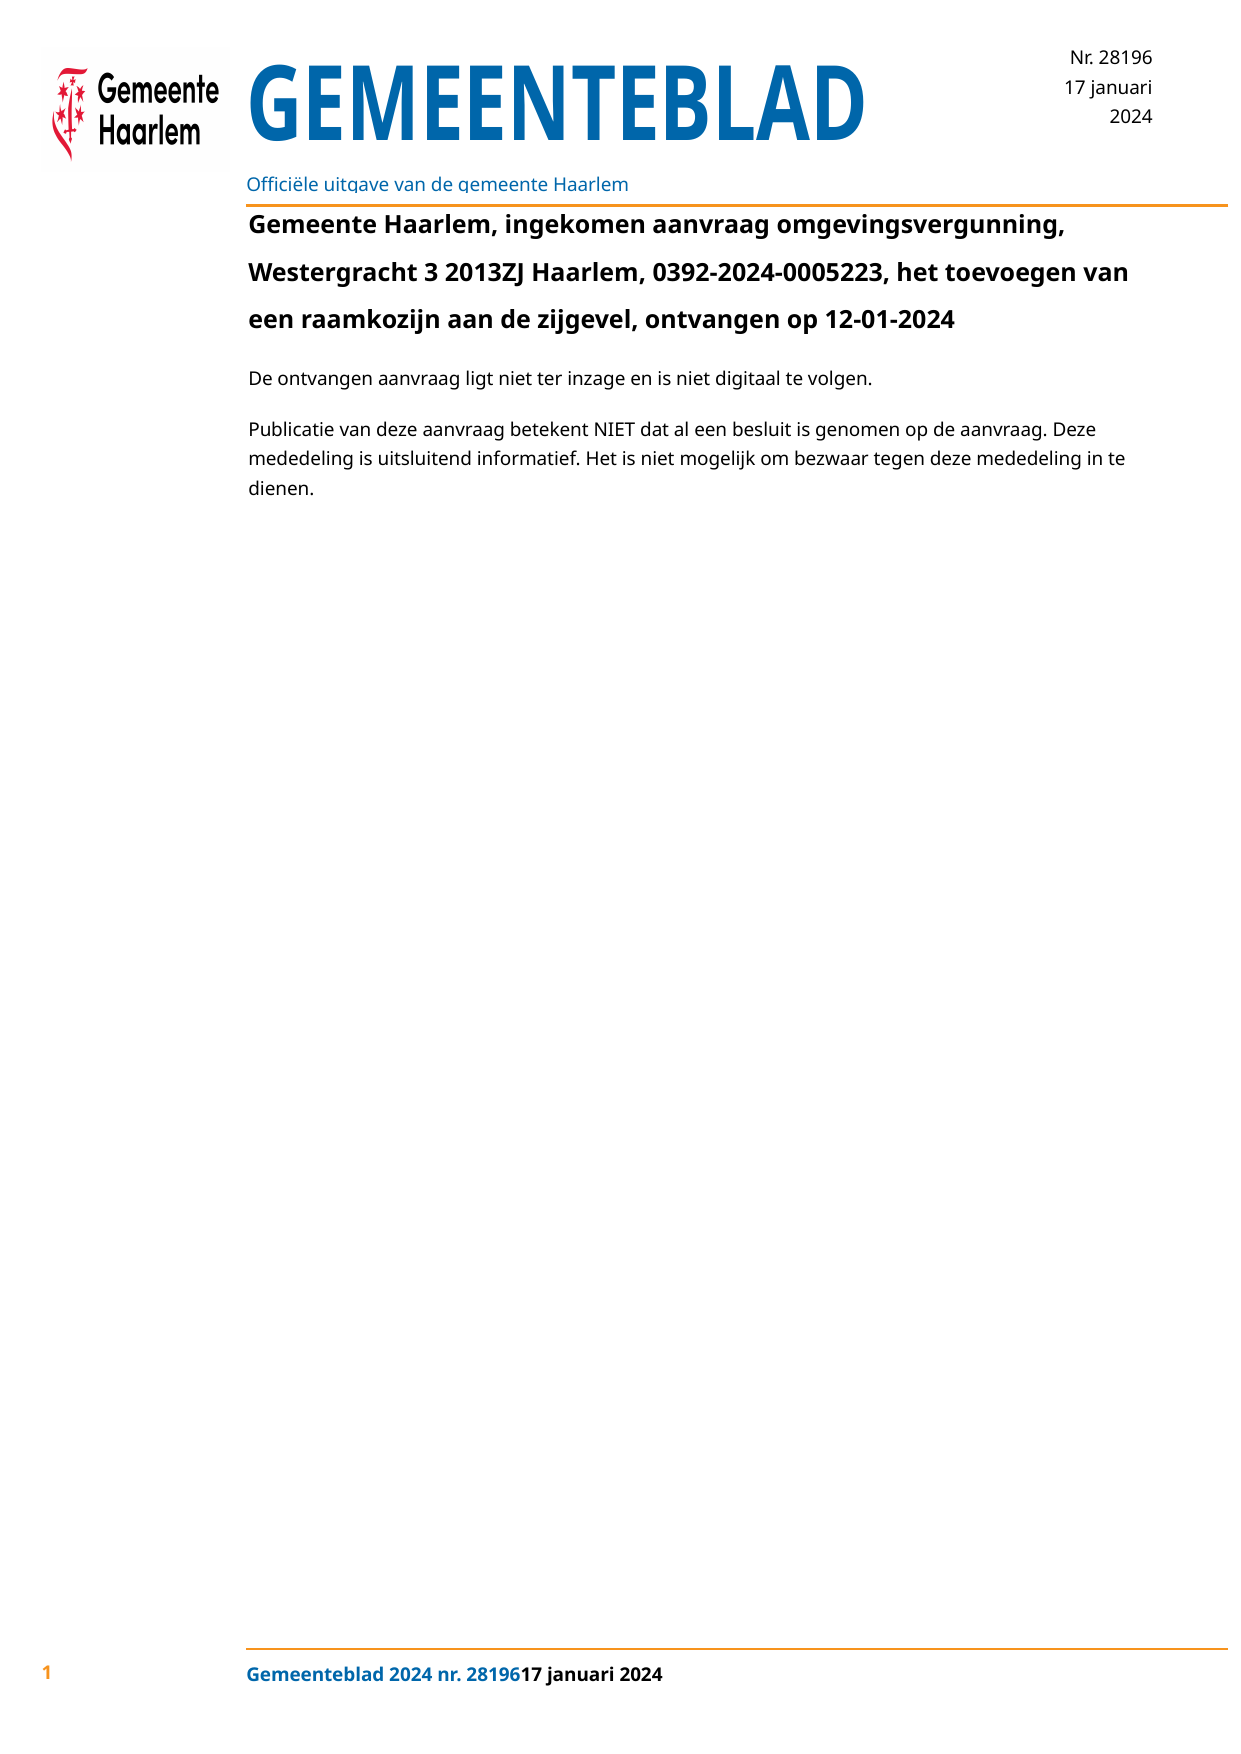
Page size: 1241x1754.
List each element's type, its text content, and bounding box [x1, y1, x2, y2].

text De ontvangen aanvraag ligt niet ter inzage en is niet digitaal te volgen. [248, 366, 1152, 391]
text Publicatie van deze aanvraag betekent NIET dat al een besluit is genomen op de aanvraag. Deze mededeling is uitsluitend informatief. Het is niet mogelijk om bezwaar tegen deze mededeling in te dienen. [248, 416, 1152, 501]
text Gemeente Haarlem, ingekomen aanvraag omgevingsvergunning, Westergracht 3 2013ZJ Haarlem, 0392-2024-0005223, het toevoegen van een raamkozijn aan de zijgevel, ontvangen op 12-01-2024 [248, 207, 1152, 336]
picture [41, 47, 231, 172]
